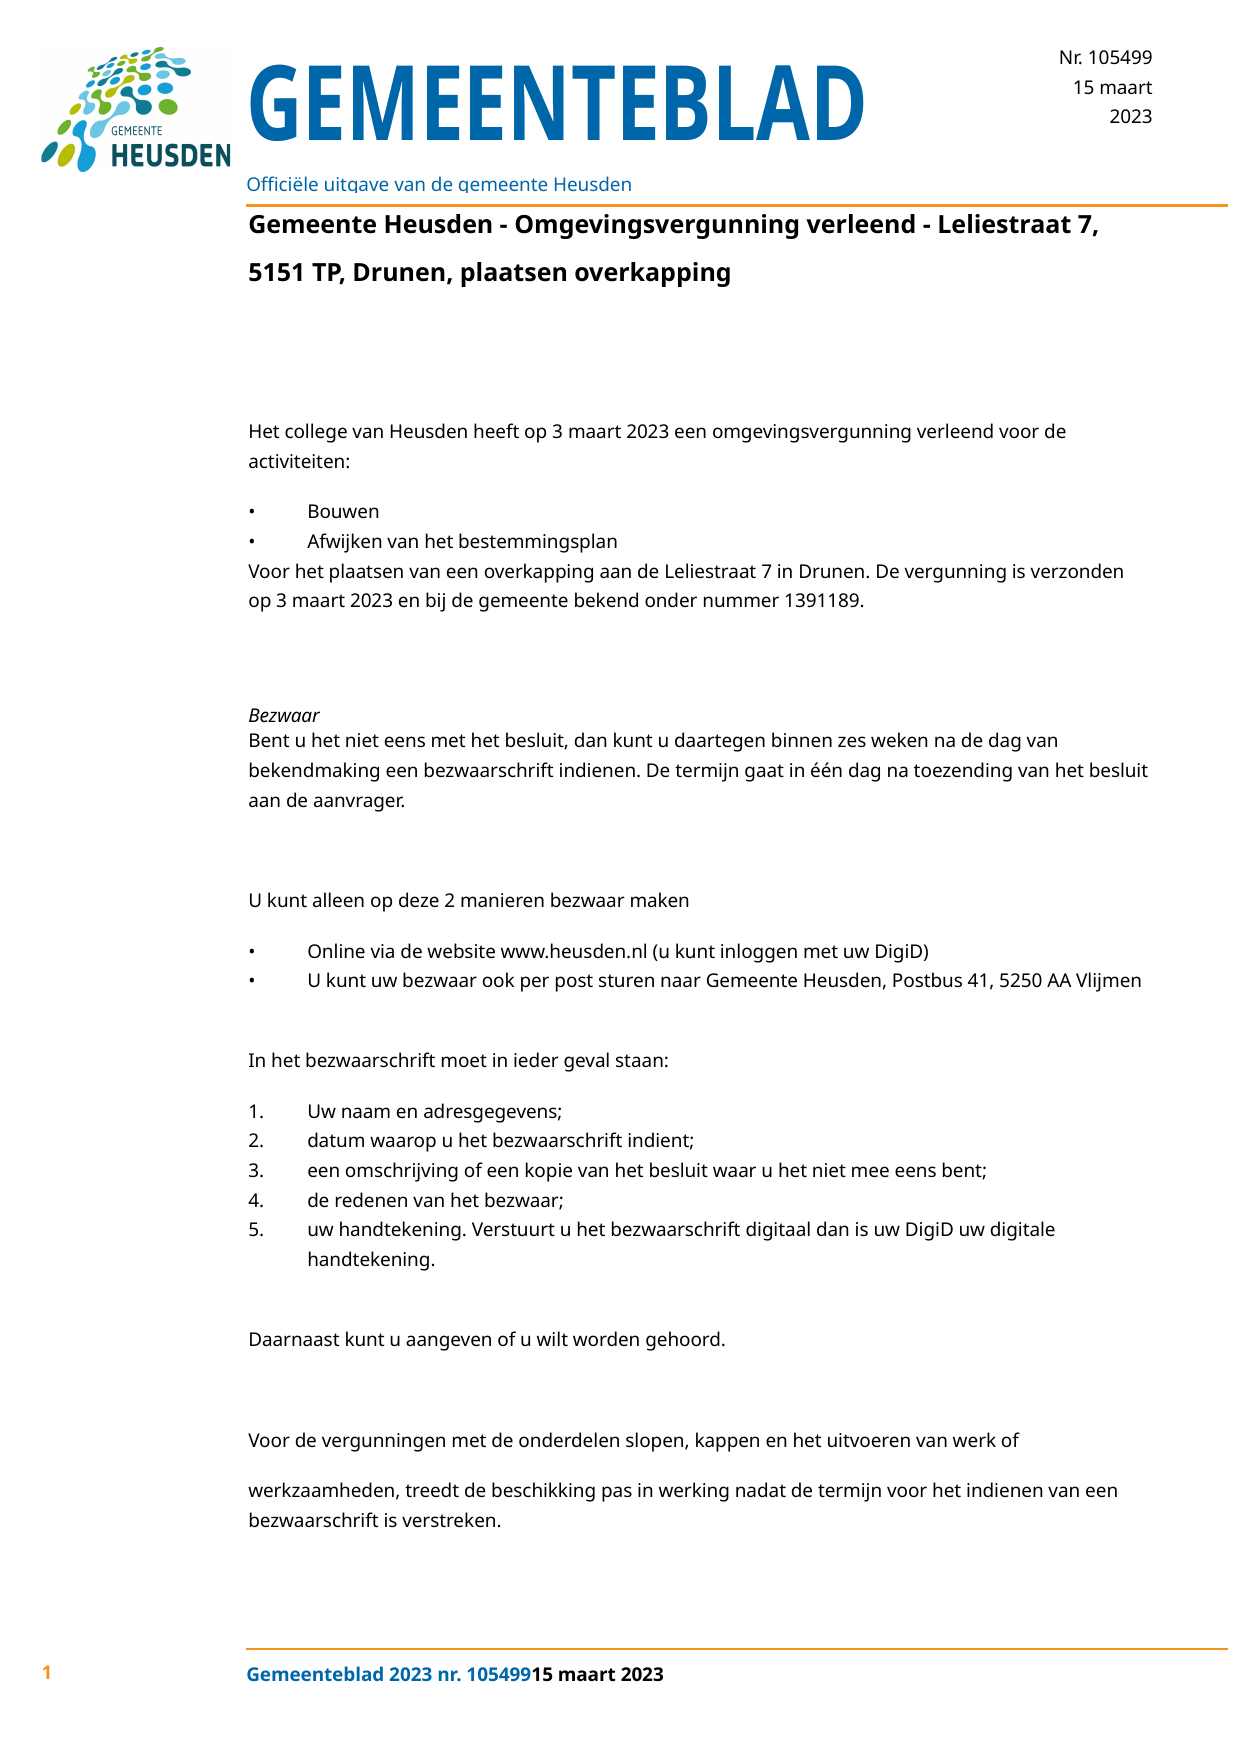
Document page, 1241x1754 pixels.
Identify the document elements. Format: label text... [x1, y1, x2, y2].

list Afwijken van het bestemmingsplan [248, 528, 1152, 554]
text Voor de vergunningen met de onderdelen slopen, kappen en het uitvoeren van werk of [248, 1427, 1152, 1452]
text Voor het plaatsen van een overkapping aan de Leliestraat 7 in Drunen. De vergunning is verzonden op 3 maart 2023 en bij de gemeente bekend onder nummer 1391189. [248, 558, 1152, 613]
list Online via de website www.heusden.nl (u kunt inloggen met uw DigiD) [248, 938, 1152, 964]
list Bouwen [248, 499, 1152, 524]
list uw handtekening. Verstuurt u het bezwaarschrift digitaal dan is uw DigiD uw digitale handtekening. [248, 1216, 1152, 1272]
list datum waarop u het bezwaarschrift indient; [248, 1128, 1152, 1153]
list Uw naam en adresgegevens; [248, 1098, 1152, 1124]
list U kunt uw bezwaar ook per post sturen naar Gemeente Heusden, Postbus 41, 5250 AA Vlijmen [248, 968, 1152, 993]
list een omschrijving of een kopie van het besluit waar u het niet mee eens bent; [248, 1157, 1152, 1183]
text Bezwaar [248, 702, 1152, 728]
picture [41, 47, 231, 172]
text Gemeente Heusden - Omgevingsvergunning verleend - Leliestraat 7, 5151 TP, Drunen, plaatsen overkapping [248, 207, 1152, 288]
list de redenen van het bezwaar; [248, 1187, 1152, 1212]
text In het bezwaarschrift moet in ieder geval staan: [248, 1048, 1152, 1073]
text Daarnaast kunt u aangeven of u wilt worden gehoord. [248, 1326, 1152, 1352]
text Bent u het niet eens met het besluit, dan kunt u daartegen binnen zes weken na de dag van bekendmaking een bezwaarschrift indienen. De termijn gaat in één dag na toezending van het besluit aan de aanvrager. [248, 728, 1152, 812]
text U kunt alleen op deze 2 manieren bezwaar maken [248, 888, 1152, 913]
text werkzaamheden, treedt de beschikking pas in werking nadat de termijn voor het indienen van een bezwaarschrift is verstreken. [248, 1477, 1152, 1532]
text Het college van Heusden heeft op 3 maart 2023 een omgevingsvergunning verleend voor de activiteiten: [248, 419, 1152, 474]
